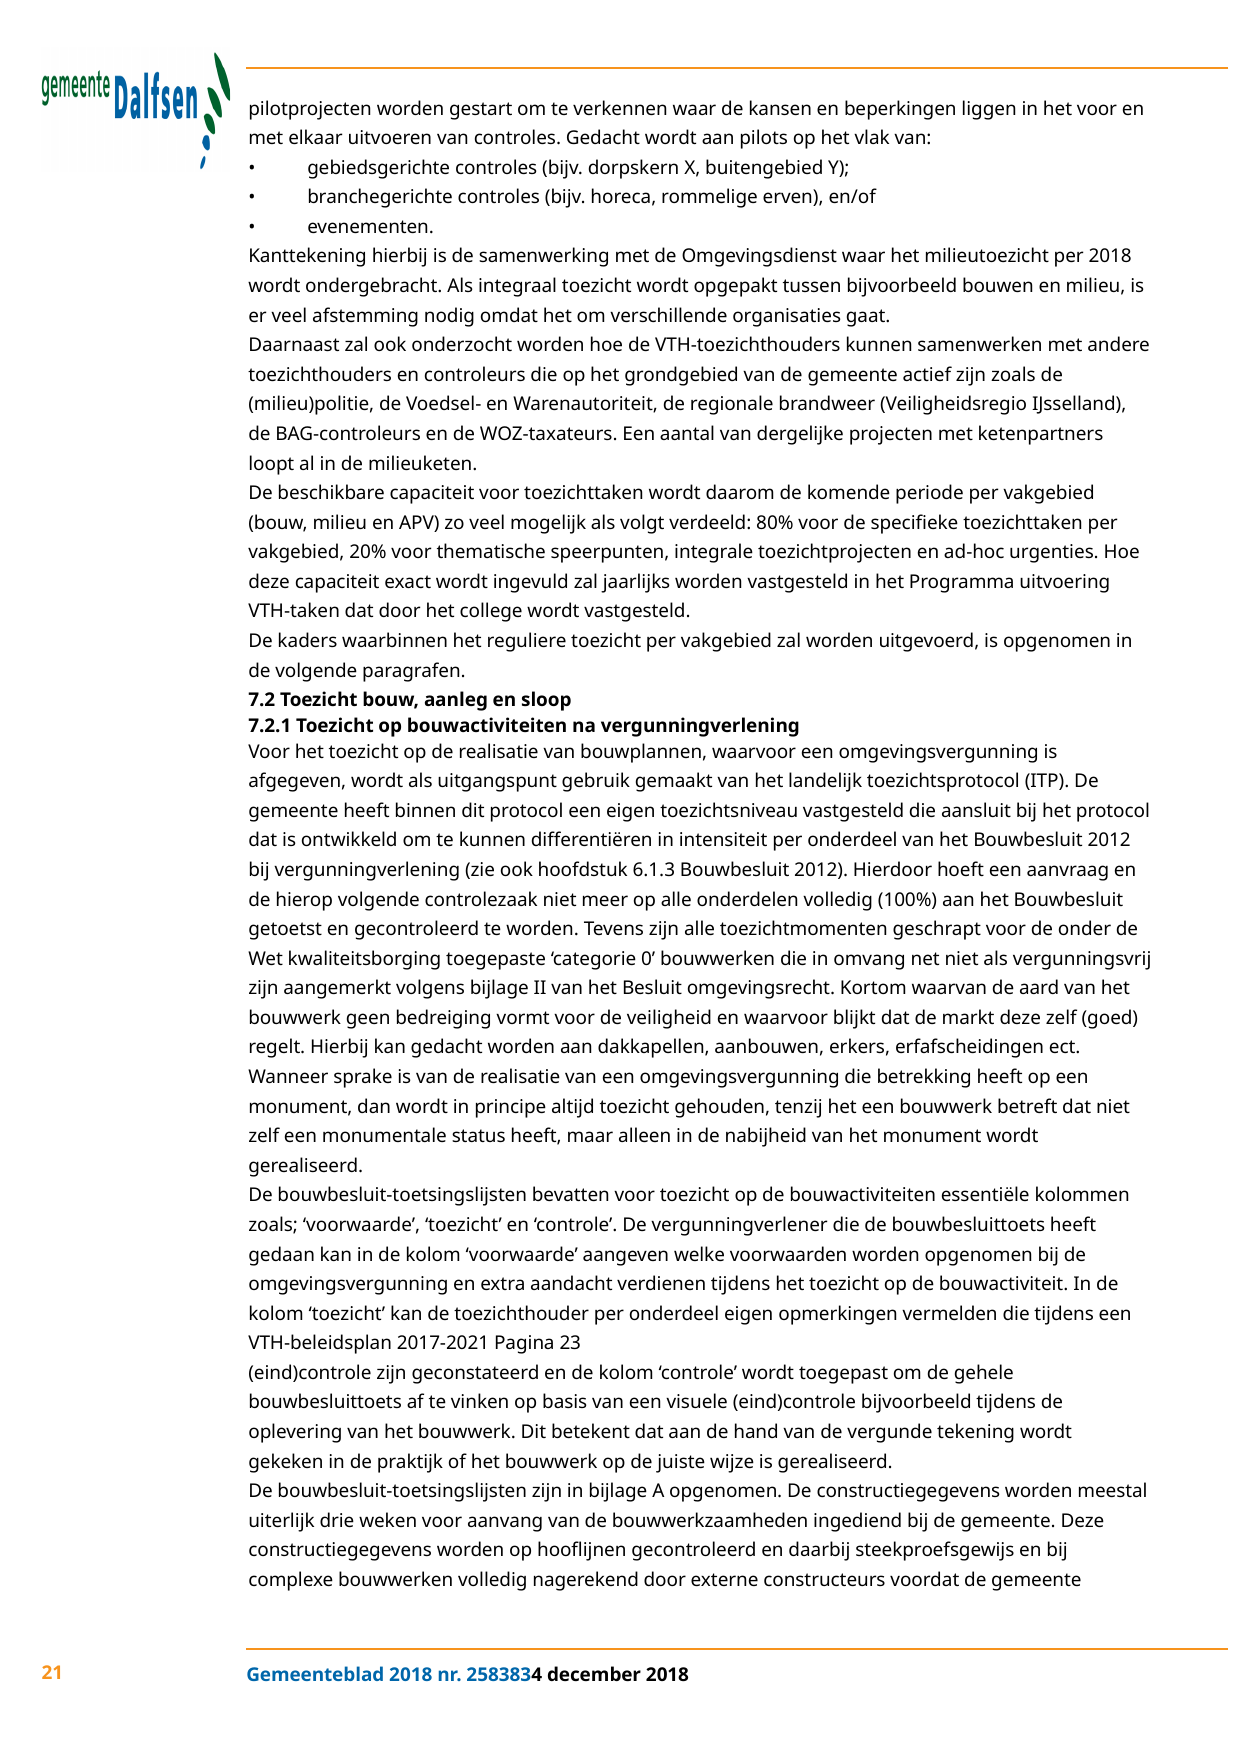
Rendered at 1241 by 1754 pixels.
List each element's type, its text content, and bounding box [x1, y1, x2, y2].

text 7.2 Toezicht bouw, aanleg en sloop [248, 686, 1152, 712]
text De bouwbesluit-toetsingslijsten bevatten voor toezicht op de bouwactiviteiten essentiële kolommen zoals; ‘voorwaarde’, ‘toezicht’ en ‘controle’. De vergunningverlener die de bouwbesluittoets heeft gedaan kan in de kolom ‘voorwaarde’ aangeven welke voorwaarden worden opgenomen bij de omgevingsvergunning en extra aandacht verdienen tijdens het toezicht op de bouwactiviteit. In de kolom ‘toezicht’ kan de toezichthouder per onderdeel eigen opmerkingen vermelden die tijdens een [248, 1182, 1152, 1326]
list evenementen. [248, 213, 1152, 239]
list gebiedsgerichte controles (bijv. dorpskern X, buitengebied Y); [248, 154, 1152, 180]
text Daarnaast zal ook onderzocht worden hoe de VTH-toezichthouders kunnen samenwerken met andere toezichthouders en controleurs die op het grondgebied van de gemeente actief zijn zoals de (milieu)politie, de Voedsel- en Warenautoriteit, de regionale brandweer (Veiligheidsregio IJsselland), de BAG-controleurs en de WOZ-taxateurs. Een aantal van dergelijke projecten met ketenpartners loopt al in de milieuketen. [248, 331, 1152, 476]
text De bouwbesluit-toetsingslijsten zijn in bijlage A opgenomen. De constructiegegevens worden meestal uiterlijk drie weken voor aanvang van de bouwwerkzaamheden ingediend bij de gemeente. Deze constructiegegevens worden op hooflijnen gecontroleerd en daarbij steekproefsgewijs en bij complexe bouwwerken volledig nagerekend door externe constructeurs voordat de gemeente [248, 1477, 1152, 1592]
text De kaders waarbinnen het reguliere toezicht per vakgebied zal worden uitgevoerd, is opgenomen in de volgende paragrafen. [248, 627, 1152, 683]
picture [41, 47, 231, 172]
text Voor het toezicht op de realisatie van bouwplannen, waarvoor een omgevingsvergunning is afgegeven, wordt als uitgangspunt gebruik gemaakt van het landelijk toezichtsprotocol (ITP). De gemeente heeft binnen dit protocol een eigen toezichtsniveau vastgesteld die aansluit bij het protocol dat is ontwikkeld om te kunnen differentiëren in intensiteit per onderdeel van het Bouwbesluit 2012 bij vergunningverlening (zie ook hoofdstuk 6.1.3 Bouwbesluit 2012). Hierdoor hoeft een aanvraag en de hierop volgende controlezaak niet meer op alle onderdelen volledig (100%) aan het Bouwbesluit getoetst en gecontroleerd te worden. Tevens zijn alle toezichtmomenten geschrapt voor de onder de Wet kwaliteitsborging toegepaste ‘categorie 0’ bouwwerken die in omvang net niet als vergunningsvrij zijn aangemerkt volgens bijlage II van het Besluit omgevingsrecht. Kortom waarvan de aard van het bouwwerk geen bedreiging vormt voor de veiligheid en waarvoor blijkt dat de markt deze zelf (goed) regelt. Hierbij kan gedacht worden aan dakkapellen, aanbouwen, erkers, erfafscheidingen ect. Wanneer sprake is van de realisatie van een omgevingsvergunning die betrekking heeft op een monument, dan wordt in principe altijd toezicht gehouden, tenzij het een bouwwerk betreft dat niet zelf een monumentale status heeft, maar alleen in de nabijheid van het monument wordt gerealiseerd. [248, 738, 1152, 1178]
text De beschikbare capaciteit voor toezichttaken wordt daarom de komende periode per vakgebied (bouw, milieu en APV) zo veel mogelijk als volgt verdeeld: 80% voor de specifieke toezichttaken per vakgebied, 20% voor thematische speerpunten, integrale toezichtprojecten en ad-hoc urgenties. Hoe deze capaciteit exact wordt ingevuld zal jaarlijks worden vastgesteld in het Programma uitvoering VTH-taken dat door het college wordt vastgesteld. [248, 479, 1152, 623]
text Kanttekening hierbij is de samenwerking met de Omgevingsdienst waar het milieutoezicht per 2018 wordt ondergebracht. Als integraal toezicht wordt opgepakt tussen bijvoorbeeld bouwen en milieu, is er veel afstemming nodig omdat het om verschillende organisaties gaat. [248, 243, 1152, 328]
text (eind)controle zijn geconstateerd en de kolom ‘controle’ wordt toegepast om de gehele bouwbesluittoets af te vinken op basis van een visuele (eind)controle bijvoorbeeld tijdens de oplevering van het bouwwerk. Dit betekent dat aan de hand van de vergunde tekening wordt gekeken in de praktijk of het bouwwerk op de juiste wijze is gerealiseerd. [248, 1359, 1152, 1474]
text 7.2.1 Toezicht op bouwactiviteiten na vergunningverlening [248, 712, 1152, 738]
list branchegerichte controles (bijv. horeca, rommelige erven), en/of [248, 183, 1152, 209]
text pilotprojecten worden gestart om te verkennen waar de kansen en beperkingen liggen in het voor en met elkaar uitvoeren van controles. Gedacht wordt aan pilots op het vlak van: [248, 95, 1152, 150]
text VTH-beleidsplan 2017-2021 Pagina 23 [248, 1329, 1152, 1355]
